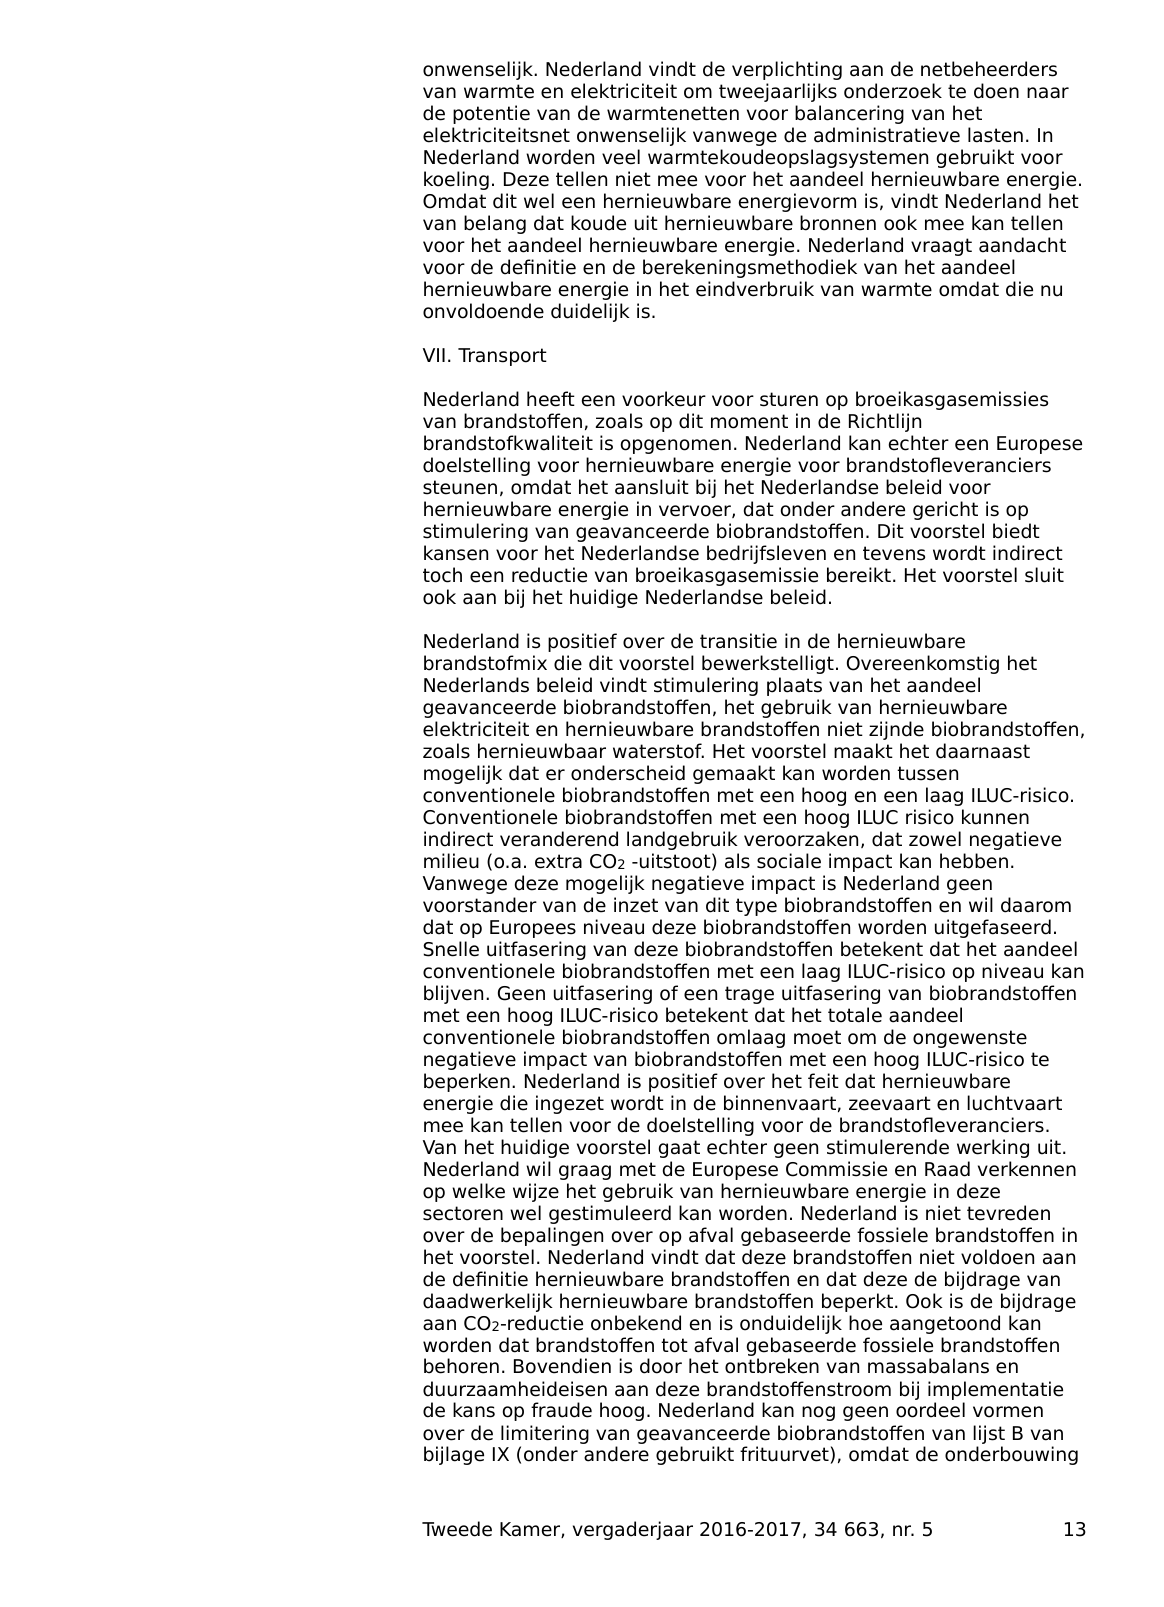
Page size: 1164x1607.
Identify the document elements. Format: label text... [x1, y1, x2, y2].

text onwenselijk. Nederland vindt de verplichting aan de netbeheerders van warmte en elektriciteit om tweejaarlijks onderzoek te doen naar de potentie van de warmtenetten voor balancering van het elektriciteitsnet onwenselijk vanwege de administratieve lasten. In Nederland worden veel warmtekoudeopslagsystemen gebruikt voor koeling. Deze tellen niet mee voor het aandeel hernieuwbare energie. Omdat dit wel een hernieuwbare energievorm is, vindt Nederland het van belang dat koude uit hernieuwbare bronnen ook mee kan tellen voor het aandeel hernieuwbare energie. Nederland vraagt aandacht voor de definitie en de berekeningsmethodiek van het aandeel hernieuwbare energie in het eindverbruik van warmte omdat die nu onvoldoende duidelijk is. [422, 59, 1087, 323]
text Nederland is positief over de transitie in de hernieuwbare brandstofmix die dit voorstel bewerkstelligt. Overeenkomstig het Nederlands beleid vindt stimulering plaats van het aandeel geavanceerde biobrandstoffen, het gebruik van hernieuwbare elektriciteit en hernieuwbare brandstoffen niet zijnde biobrandstoffen, zoals hernieuwbaar waterstof. Het voorstel maakt het daarnaast mogelijk dat er onderscheid gemaakt kan worden tussen conventionele biobrandstoffen met een hoog en een laag ILUC-risico. Conventionele biobrandstoffen met een hoog ILUC risico kunnen indirect veranderend landgebruik veroorzaken, dat zowel negatieve milieu (o.a. extra CO2 -uitstoot) als sociale impact kan hebben. Vanwege deze mogelijk negatieve impact is Nederland geen voorstander van de inzet van dit type biobrandstoffen en wil daarom dat op Europees niveau deze biobrandstoffen worden uitgefaseerd. Snelle uitfasering van deze biobrandstoffen betekent dat het aandeel conventionele biobrandstoffen met een laag ILUC-risico op niveau kan blijven. Geen uitfasering of een trage uitfasering van biobrandstoffen met een hoog ILUC-risico betekent dat het totale aandeel conventionele biobrandstoffen omlaag moet om de ongewenste negatieve impact van biobrandstoffen met een hoog ILUC-risico te beperken. Nederland is positief over het feit dat hernieuwbare energie die ingezet wordt in de binnenvaart, zeevaart en luchtvaart mee kan tellen voor de doelstelling voor de brandstofleveranciers. Van het huidige voorstel gaat echter geen stimulerende werking uit. Nederland wil graag met de Europese Commissie en Raad verkennen op welke wijze het gebruik van hernieuwbare energie in deze sectoren wel gestimuleerd kan worden. Nederland is niet tevreden over de bepalingen over op afval gebaseerde fossiele brandstoffen in het voorstel. Nederland vindt dat deze brandstoffen niet voldoen aan de definitie hernieuwbare brandstoffen en dat deze de bijdrage van daadwerkelijk hernieuwbare brandstoffen beperkt. Ook is de bijdrage aan CO2-reductie onbekend en is onduidelijk hoe aangetoond kan worden dat brandstoffen tot afval gebaseerde fossiele brandstoffen behoren. Bovendien is door het ontbreken van massabalans en duurzaamheideisen aan deze brandstoffenstroom bij implementatie de kans op fraude hoog. Nederland kan nog geen oordeel vormen over de limitering van geavanceerde biobrandstoffen van lijst B van bijlage IX (onder andere gebruikt frituurvet), omdat de onderbouwing [422, 631, 1087, 1466]
text Nederland heeft een voorkeur voor sturen op broeikasgasemissies van brandstoffen, zoals op dit moment in de Richtlijn brandstofkwaliteit is opgenomen. Nederland kan echter een Europese doelstelling voor hernieuwbare energie voor brandstofleveranciers steunen, omdat het aansluit bij het Nederlandse beleid voor hernieuwbare energie in vervoer, dat onder andere gericht is op stimulering van geavanceerde biobrandstoffen. Dit voorstel biedt kansen voor het Nederlandse bedrijfsleven en tevens wordt indirect toch een reductie van broeikasgasemissie bereikt. Het voorstel sluit ook aan bij het huidige Nederlandse beleid. [422, 389, 1087, 609]
subtitle VII. Transport [422, 345, 1087, 367]
